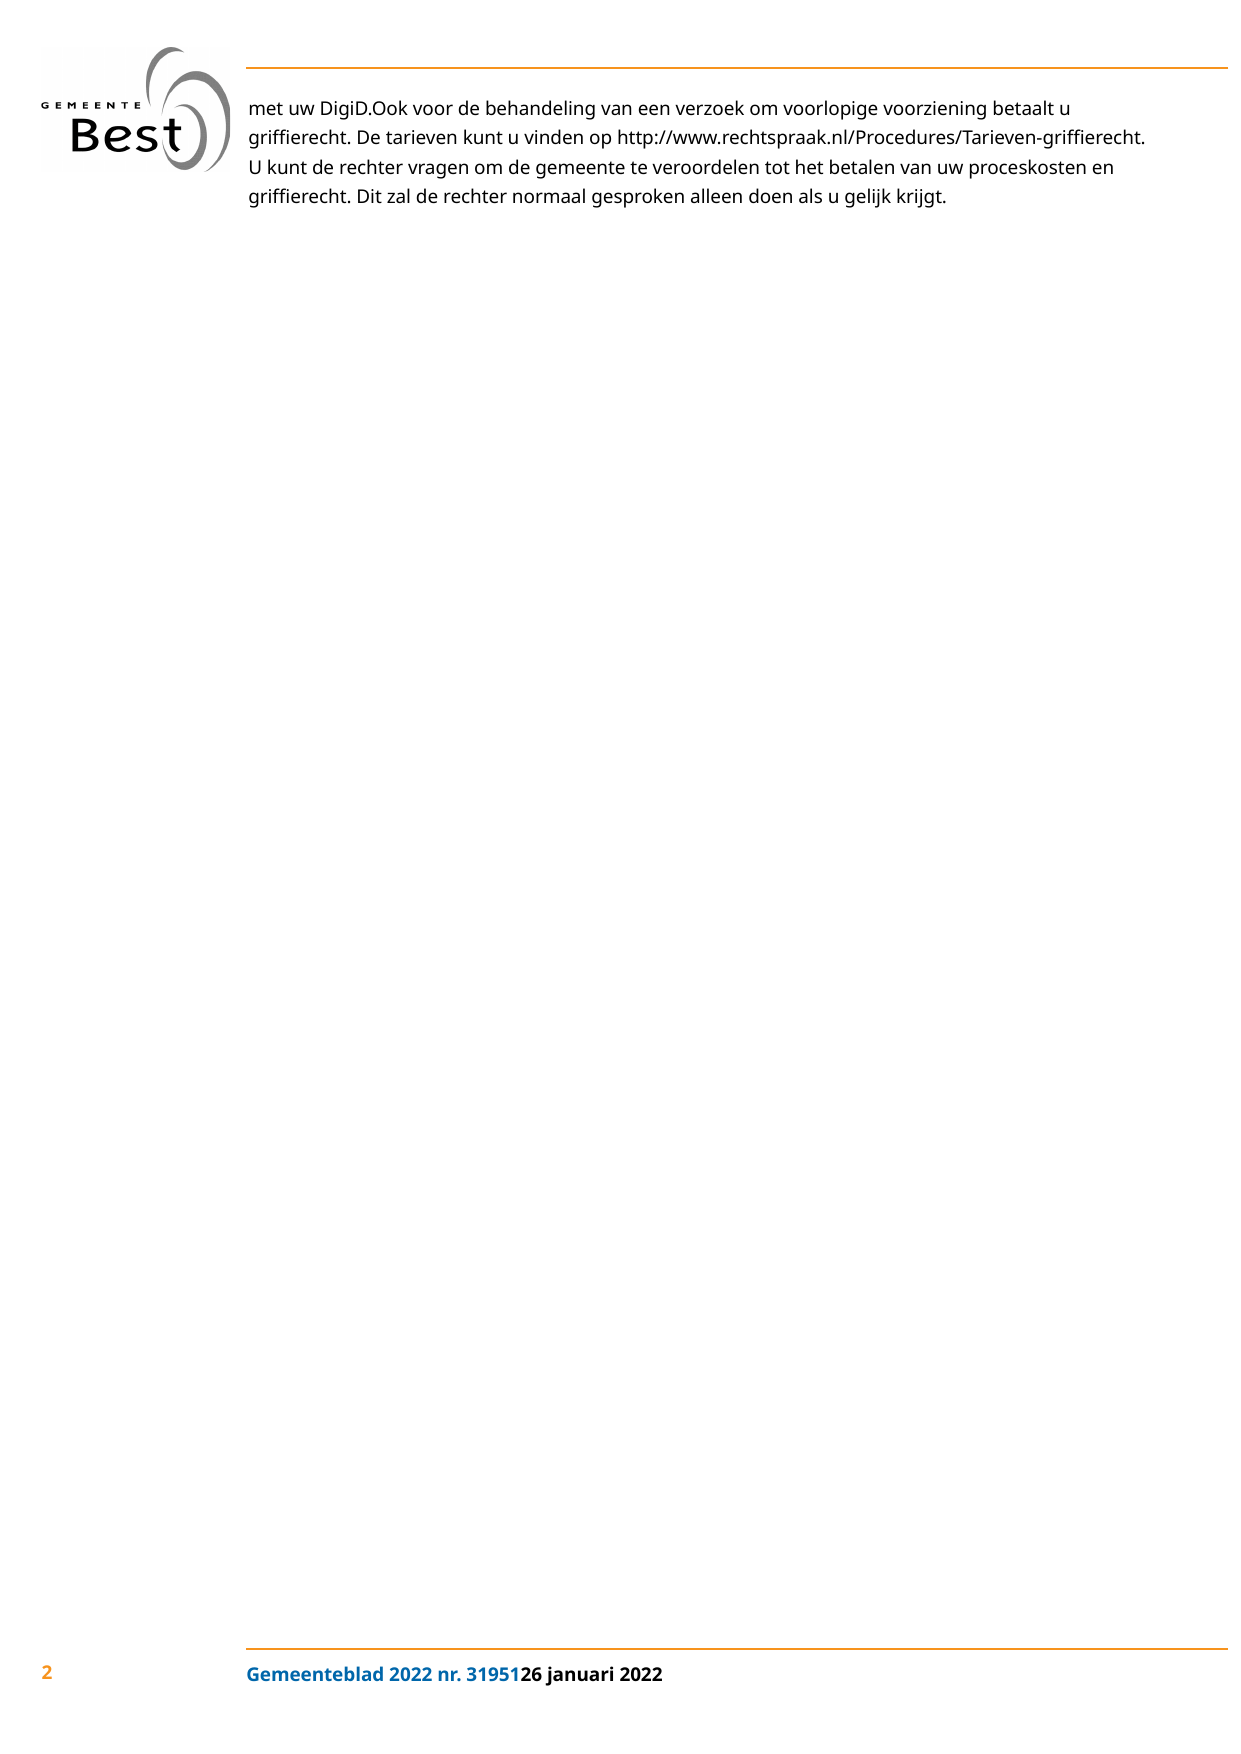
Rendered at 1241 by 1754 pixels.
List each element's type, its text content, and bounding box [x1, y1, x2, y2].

text met uw DigiD.Ook voor de behandeling van een verzoek om voorlopige voorziening betaalt u griffierecht. De tarieven kunt u vinden op http://www.rechtspraak.nl/Procedures/Tarieven-griffierecht. U kunt de rechter vragen om de gemeente te veroordelen tot het betalen van uw proceskosten en griffierecht. Dit zal de rechter normaal gesproken alleen doen als u gelijk krijgt. [248, 95, 1152, 209]
picture [41, 47, 231, 172]
